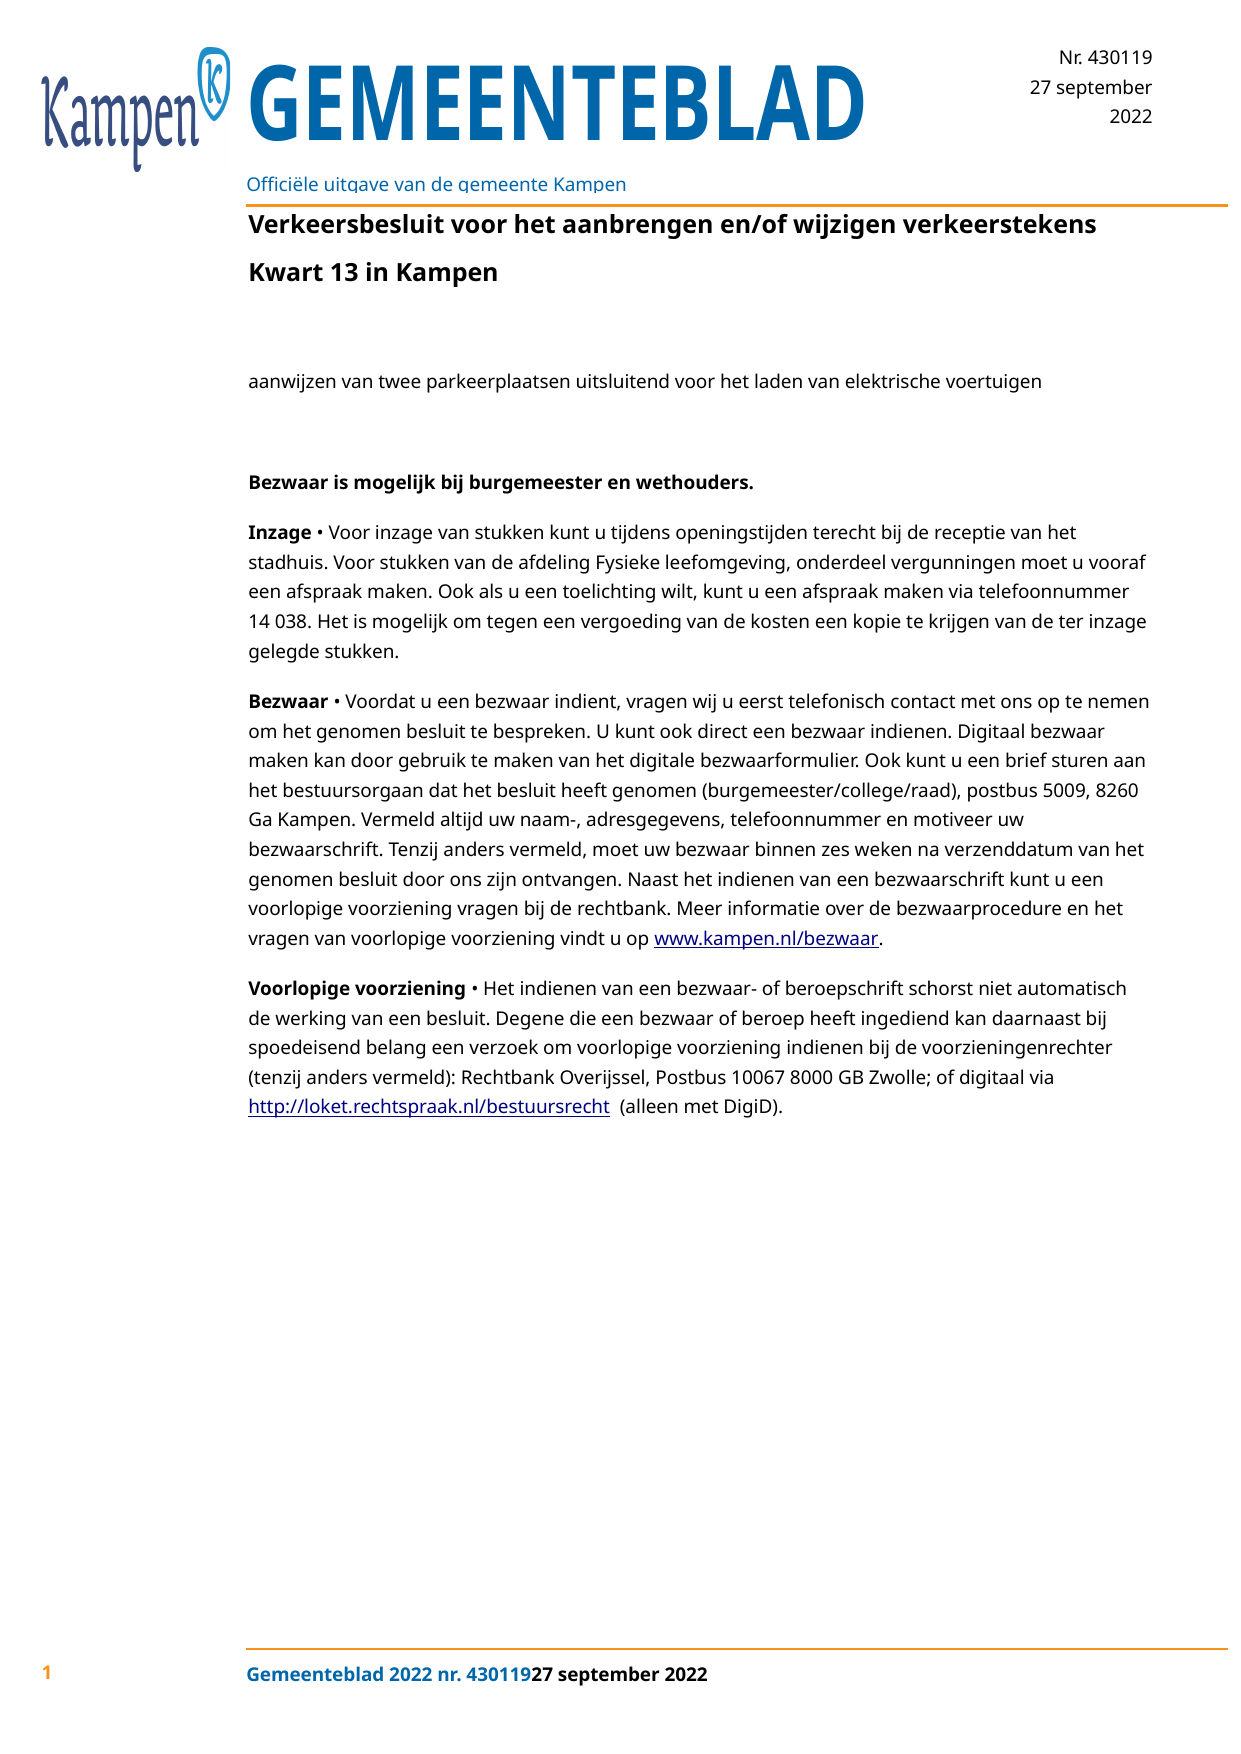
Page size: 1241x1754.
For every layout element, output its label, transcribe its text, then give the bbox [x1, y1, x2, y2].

text Bezwaar • Voordat u een bezwaar indient, vragen wij u eerst telefonisch contact met ons op te nemen om het genomen besluit te bespreken. U kunt ook direct een bezwaar indienen. Digitaal bezwaar maken kan door gebruik te maken van het digitale bezwaarformulier. Ook kunt u een brief sturen aan het bestuursorgaan dat het besluit heeft genomen (burgemeester/college/raad), postbus 5009, 8260 Ga Kampen. Vermeld altijd uw naam-, adresgegevens, telefoonnummer en motiveer uw bezwaarschrift. Tenzij anders vermeld, moet uw bezwaar binnen zes weken na verzenddatum van het genomen besluit door ons zijn ontvangen. Naast het indienen van een bezwaarschrift kunt u een voorlopige voorziening vragen bij de rechtbank. Meer informatie over de bezwaarprocedure en het vragen van voorlopige voorziening vindt u op www.kampen.nl/bezwaar. [248, 688, 1152, 951]
text Voorlopige voorziening • Het indienen van een bezwaar- of beroepschrift schorst niet automatisch de werking van een besluit. Degene die een bezwaar of beroep heeft ingediend kan daarnaast bij spoedeisend belang een verzoek om voorlopige voorziening indienen bij de voorzieningenrechter (tenzij anders vermeld): Rechtbank Overijssel, Postbus 10067 8000 GB Zwolle; of digitaal via http://loket.rechtspraak.nl/bestuursrecht (alleen met DigiD). [248, 975, 1152, 1119]
text aanwijzen van twee parkeerplaatsen uitsluitend voor het laden van elektrische voertuigen [248, 368, 1152, 394]
text Bezwaar is mogelijk bij burgemeester en wethouders. [248, 469, 1152, 495]
text Inzage • Voor inzage van stukken kunt u tijdens openingstijden terecht bij de receptie van het stadhuis. Voor stukken van de afdeling Fysieke leefomgeving, onderdeel vergunningen moet u vooraf een afspraak maken. Ook als u een toelichting wilt, kunt u een afspraak maken via telefoonnummer 14 038. Het is mogelijk om tegen een vergoeding van de kosten een kopie te krijgen van de ter inzage gelegde stukken. [248, 519, 1152, 664]
text Verkeersbesluit voor het aanbrengen en/of wijzigen verkeerstekens Kwart 13 in Kampen [248, 207, 1152, 288]
picture [41, 47, 231, 172]
